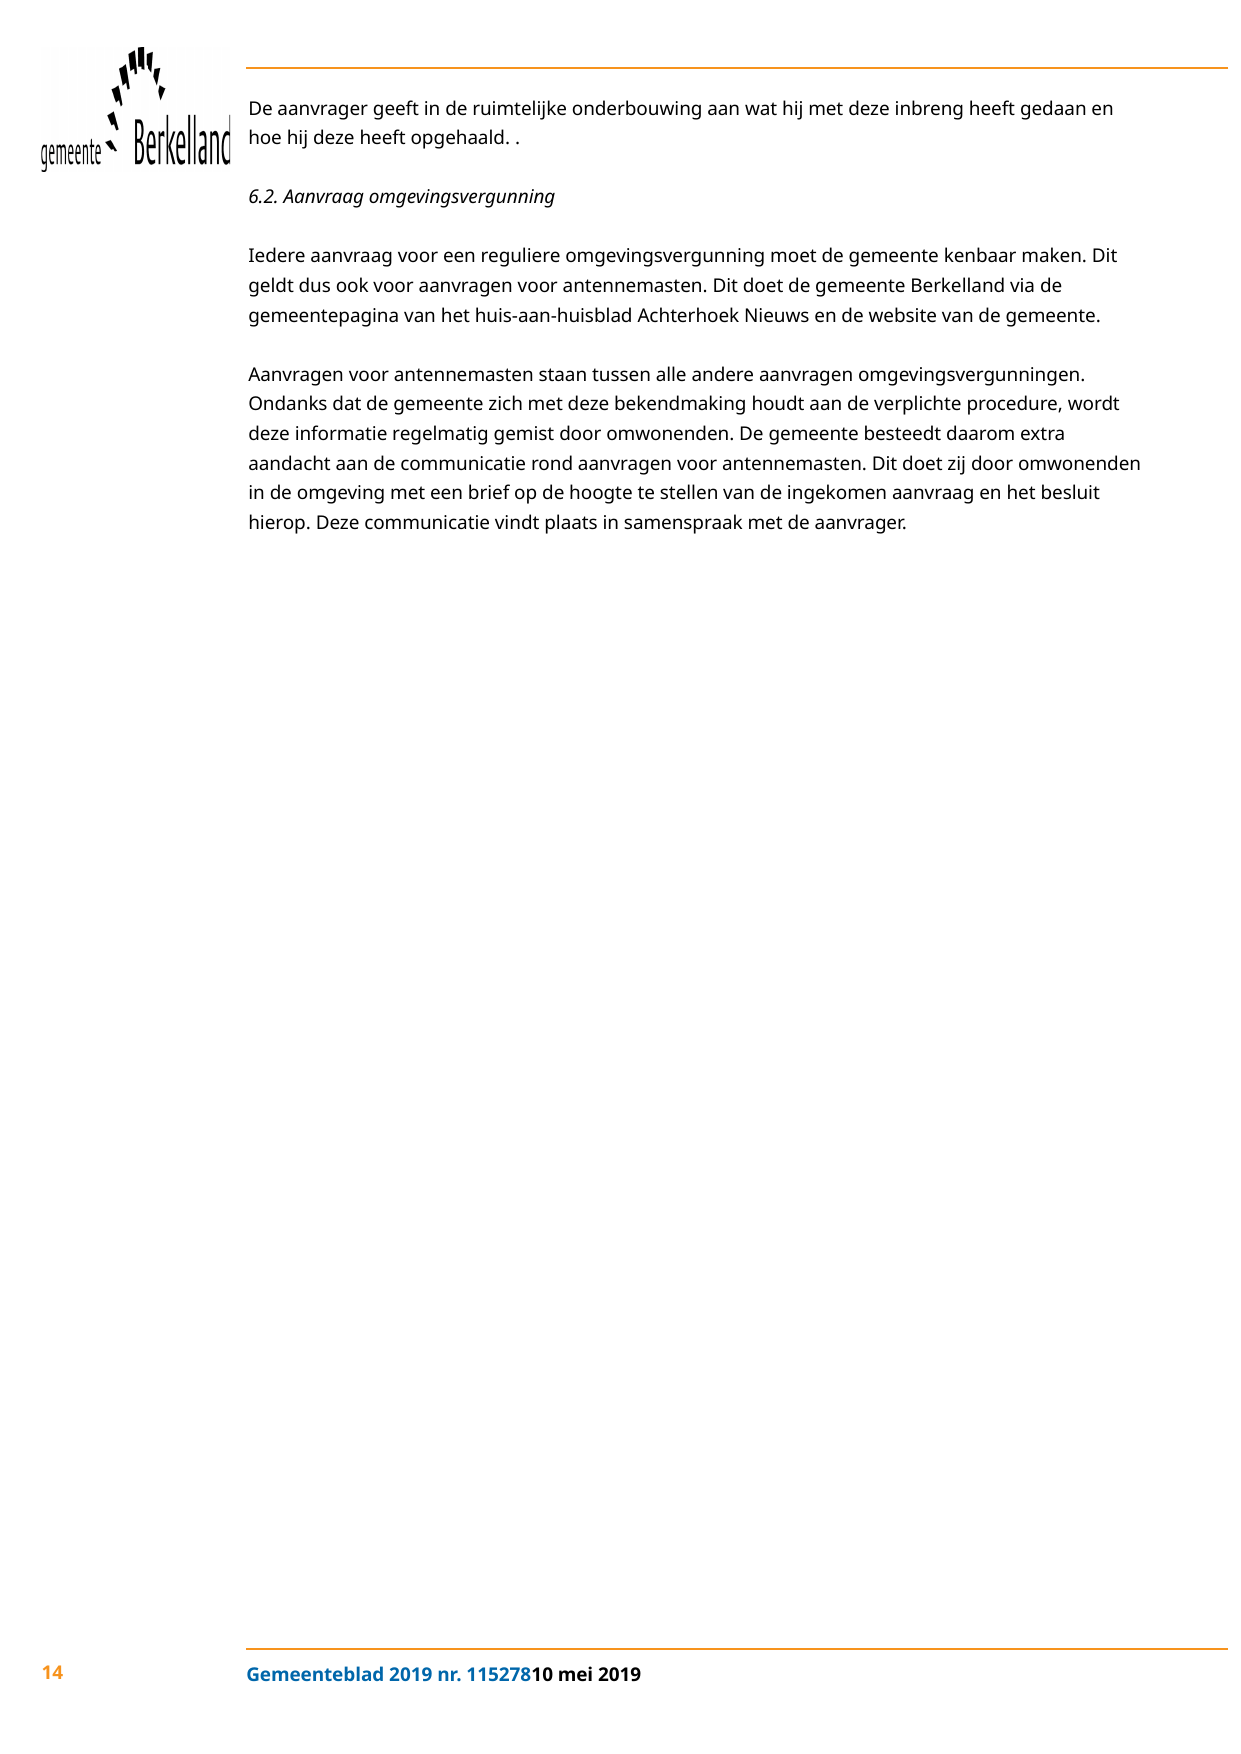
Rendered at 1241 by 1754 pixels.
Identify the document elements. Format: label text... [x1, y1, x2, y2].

picture [41, 47, 231, 172]
text De aanvrager geeft in de ruimtelijke onderbouwing aan wat hij met deze inbreng heeft gedaan en hoe hij deze heeft opgehaald. . [248, 95, 1152, 150]
text Iedere aanvraag voor een reguliere omgevingsvergunning moet de gemeente kenbaar maken. Dit geldt dus ook voor aanvragen voor antennemasten. Dit doet de gemeente Berkelland via de gemeentepagina van het huis-aan-huisblad Achterhoek Nieuws en de website van de gemeente. [248, 243, 1152, 328]
text Aanvragen voor antennemasten staan tussen alle andere aanvragen omgevingsvergunningen. Ondanks dat de gemeente zich met deze bekendmaking houdt aan de verplichte procedure, wordt deze informatie regelmatig gemist door omwonenden. De gemeente besteedt daarom extra aandacht aan de communicatie rond aanvragen voor antennemasten. Dit doet zij door omwonenden in de omgeving met een brief op de hoogte te stellen van de ingekomen aanvraag en het besluit hierop. Deze communicatie vindt plaats in samenspraak met de aanvrager. [248, 361, 1152, 535]
text 6.2. Aanvraag omgevingsvergunning [248, 183, 1152, 209]
